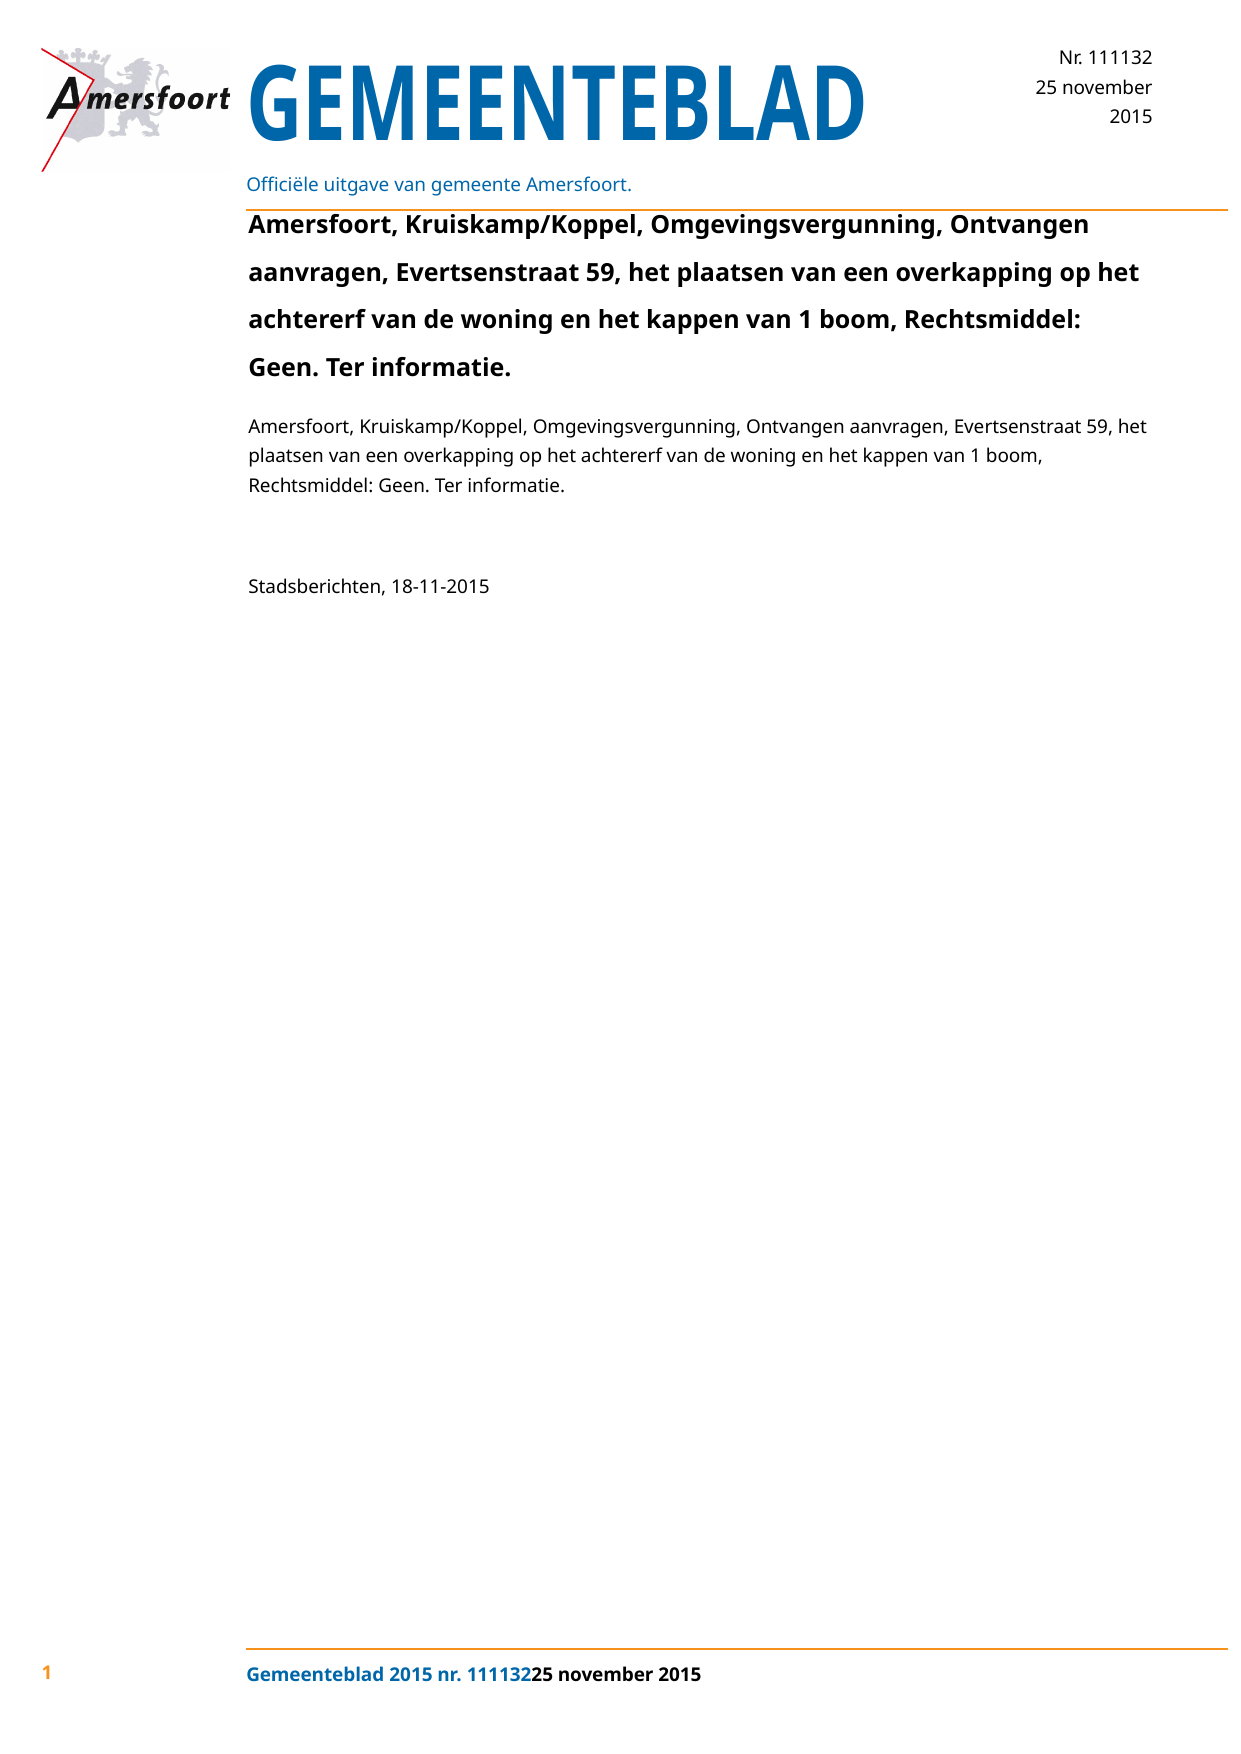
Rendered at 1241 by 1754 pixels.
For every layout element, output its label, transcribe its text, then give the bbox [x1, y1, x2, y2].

text Amersfoort, Kruiskamp/Koppel, Omgevingsvergunning, Ontvangen aanvragen, Evertsenstraat 59, het plaatsen van een overkapping op het achtererf van de woning en het kappen van 1 boom, Rechtsmiddel: Geen. Ter informatie. [248, 211, 1152, 384]
text Stadsberichten, 18-11-2015 [248, 573, 1152, 599]
text Amersfoort, Kruiskamp/Koppel, Omgevingsvergunning, Ontvangen aanvragen, Evertsenstraat 59, het plaatsen van een overkapping op het achtererf van de woning en het kappen van 1 boom, Rechtsmiddel: Geen. Ter informatie. [248, 413, 1152, 498]
picture [41, 47, 231, 172]
